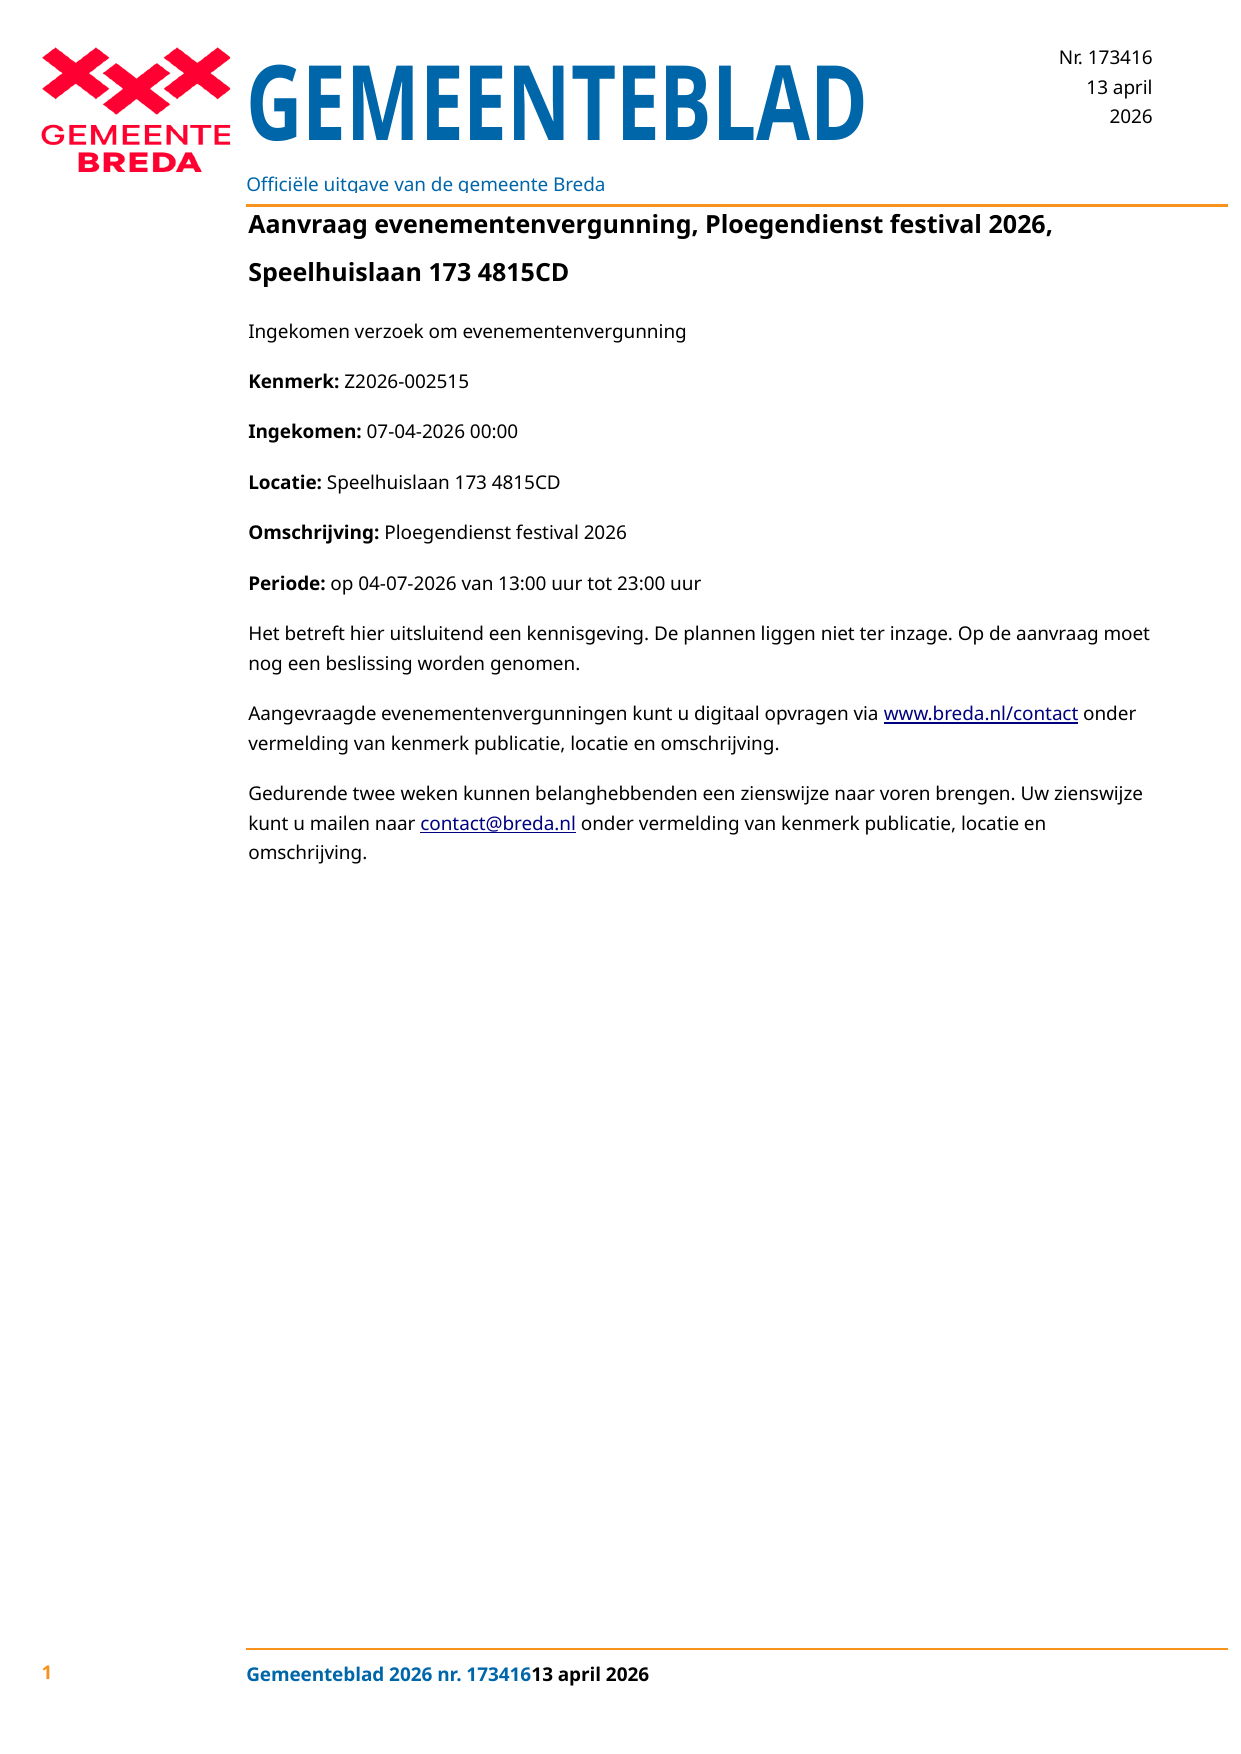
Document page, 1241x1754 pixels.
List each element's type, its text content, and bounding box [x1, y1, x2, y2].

text Periode: op 04-07-2026 van 13:00 uur tot 23:00 uur [248, 570, 1152, 596]
text Aanvraag evenementenvergunning, Ploegendienst festival 2026, Speelhuislaan 173 4815CD [248, 207, 1152, 288]
text Omschrijving: Ploegendienst festival 2026 [248, 519, 1152, 545]
text Ingekomen: 07-04-2026 00:00 [248, 419, 1152, 444]
text Gedurende twee weken kunnen belanghebbenden een zienswijze naar voren brengen. Uw zienswijze kunt u mailen naar contact@breda.nl onder vermelding van kenmerk publicatie, locatie en omschrijving. [248, 780, 1152, 865]
text Het betreft hier uitsluitend een kennisgeving. De plannen liggen niet ter inzage. Op de aanvraag moet nog een beslissing worden genomen. [248, 620, 1152, 676]
text Ingekomen verzoek om evenementenvergunning [248, 318, 1152, 344]
text Kenmerk: Z2026-002515 [248, 368, 1152, 394]
picture [41, 47, 231, 172]
text Locatie: Speelhuislaan 173 4815CD [248, 469, 1152, 495]
text Aangevraagde evenementenvergunningen kunt u digitaal opvragen via www.breda.nl/contact onder vermelding van kenmerk publicatie, locatie en omschrijving. [248, 700, 1152, 756]
